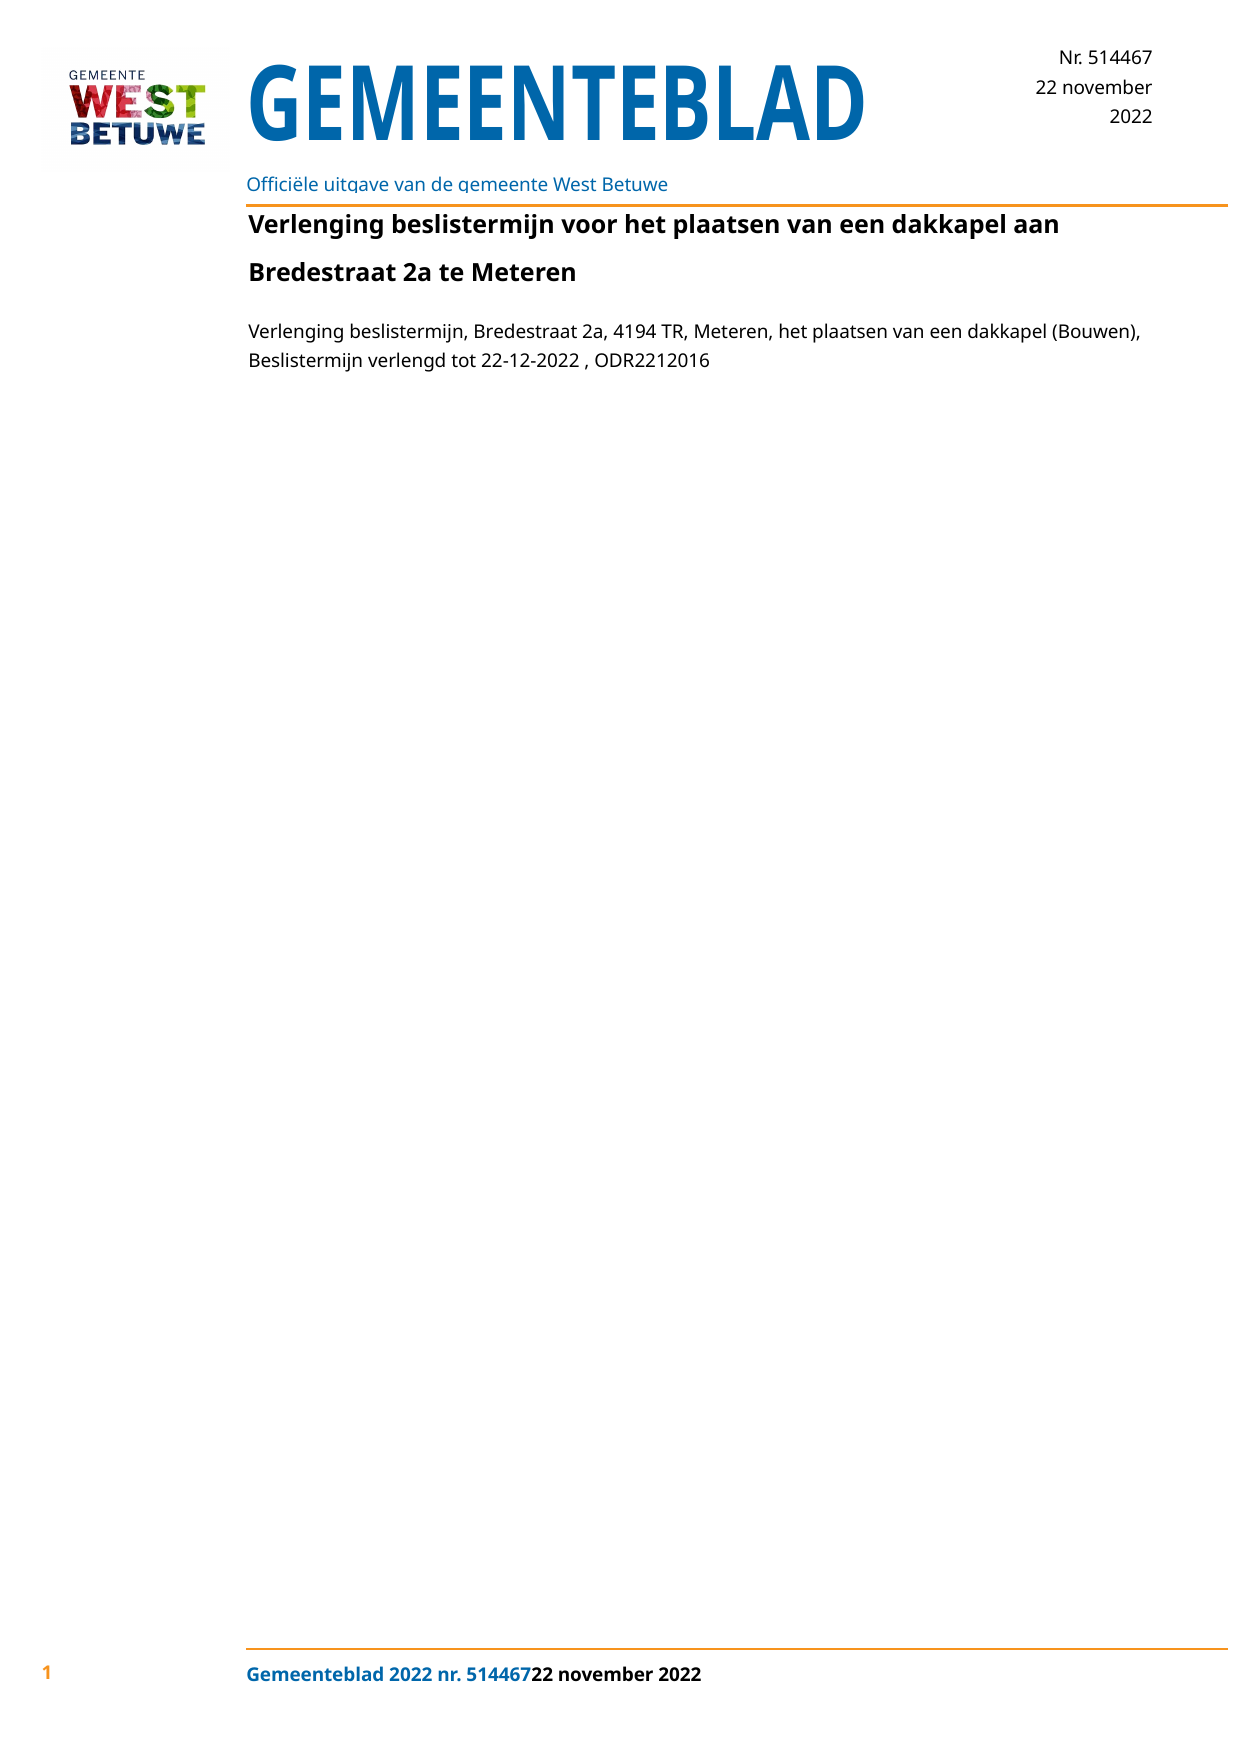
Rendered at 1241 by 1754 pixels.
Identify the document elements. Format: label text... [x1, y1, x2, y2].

text Verlenging beslistermijn voor het plaatsen van een dakkapel aan Bredestraat 2a te Meteren [248, 207, 1152, 288]
picture [41, 47, 231, 172]
text Verlenging beslistermijn, Bredestraat 2a, 4194 TR, Meteren, het plaatsen van een dakkapel (Bouwen), Beslistermijn verlengd tot 22-12-2022 , ODR2212016 [248, 318, 1152, 373]
